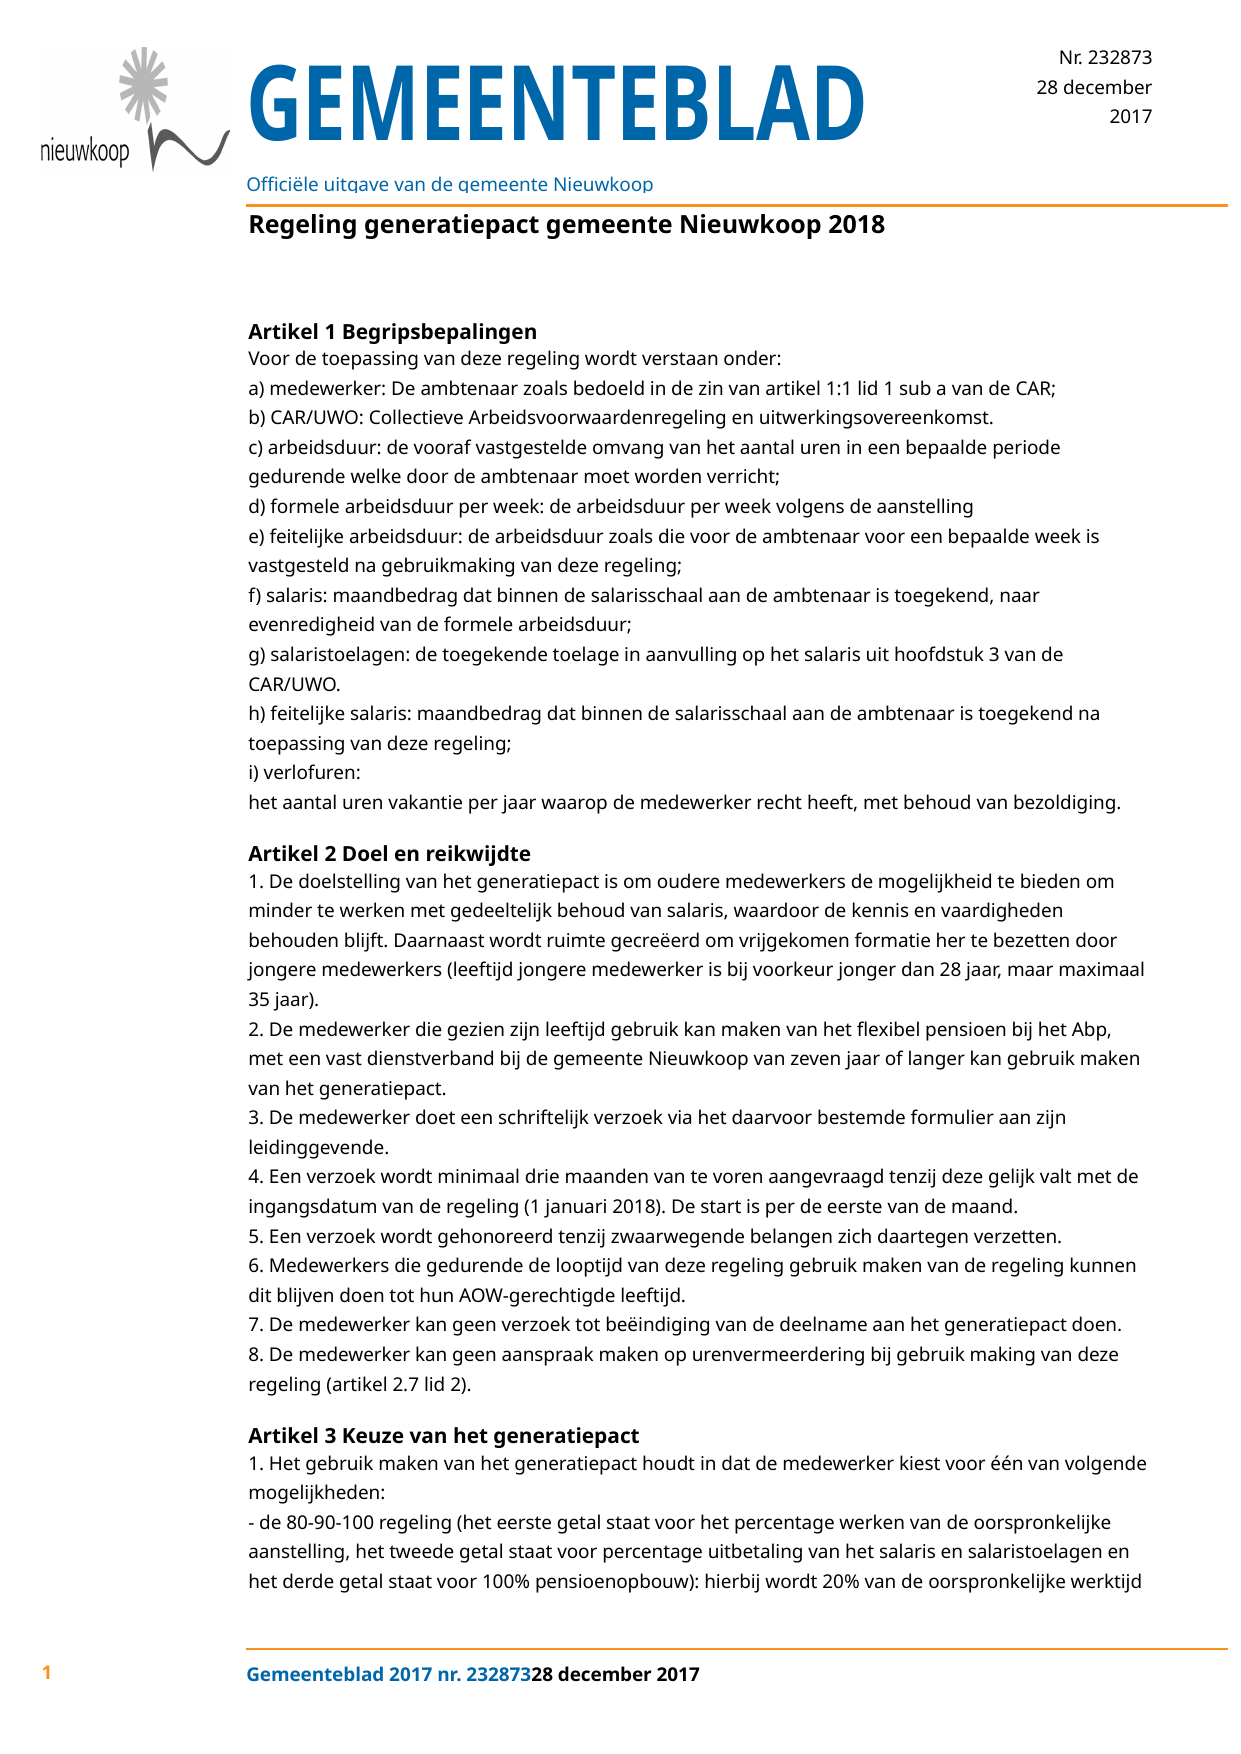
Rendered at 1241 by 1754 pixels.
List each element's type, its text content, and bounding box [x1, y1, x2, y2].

text Voor de toepassing van deze regeling wordt verstaan onder: [248, 345, 1152, 371]
text - de 80-90-100 regeling (het eerste getal staat voor het percentage werken van de oorspronkelijke aanstelling, het tweede getal staat voor percentage uitbetaling van het salaris en salaristoelagen en het derde getal staat voor 100% pensioenopbouw): hierbij wordt 20% van de oorspronkelijke werktijd [248, 1509, 1152, 1594]
text 6. Medewerkers die gedurende de looptijd van deze regeling gebruik maken van de regeling kunnen dit blijven doen tot hun AOW-gerechtigde leeftijd. [248, 1252, 1152, 1308]
text 5. Een verzoek wordt gehonoreerd tenzij zwaarwegende belangen zich daartegen verzetten. [248, 1223, 1152, 1249]
text a) medewerker: De ambtenaar zoals bedoeld in de zin van artikel 1:1 lid 1 sub a van de CAR; [248, 375, 1152, 401]
text g) salaristoelagen: de toegekende toelage in aanvulling op het salaris uit hoofdstuk 3 van de CAR/UWO. [248, 641, 1152, 696]
text 8. De medewerker kan geen aanspraak maken op urenvermeerdering bij gebruik making van deze regeling (artikel 2.7 lid 2). [248, 1341, 1152, 1397]
text Regeling generatiepact gemeente Nieuwkoop 2018 [248, 207, 1152, 241]
text 1. De doelstelling van het generatiepact is om oudere medewerkers de mogelijkheid te bieden om minder te werken met gedeeltelijk behoud van salaris, waardoor de kennis en vaardigheden behouden blijft. Daarnaast wordt ruimte gecreëerd om vrijgekomen formatie her te bezetten door jongere medewerkers (leeftijd jongere medewerker is bij voorkeur jonger dan 28 jaar, maar maximaal 35 jaar). [248, 868, 1152, 1012]
text h) feitelijke salaris: maandbedrag dat binnen de salarisschaal aan de ambtenaar is toegekend na toepassing van deze regeling; [248, 700, 1152, 756]
text f) salaris: maandbedrag dat binnen de salarisschaal aan de ambtenaar is toegekend, naar evenredigheid van de formele arbeidsduur; [248, 582, 1152, 637]
text b) CAR/UWO: Collectieve Arbeidsvoorwaardenregeling en uitwerkingsovereenkomst. [248, 404, 1152, 430]
text i) verlofuren: [248, 759, 1152, 785]
text 1. Het gebruik maken van het generatiepact houdt in dat de medewerker kiest voor één van volgende mogelijkheden: [248, 1450, 1152, 1505]
text 3. De medewerker doet een schriftelijk verzoek via het daarvoor bestemde formulier aan zijn leidinggevende. [248, 1104, 1152, 1160]
picture [41, 47, 231, 172]
text 4. Een verzoek wordt minimaal drie maanden van te voren aangevraagd tenzij deze gelijk valt met de ingangsdatum van de regeling (1 januari 2018). De start is per de eerste van de maand. [248, 1164, 1152, 1219]
text Artikel 3 Keuze van het generatiepact [248, 1421, 1152, 1450]
text Artikel 1 Begripsbepalingen [248, 317, 1152, 345]
text 7. De medewerker kan geen verzoek tot beëindiging van de deelname aan het generatiepact doen. [248, 1312, 1152, 1337]
text e) feitelijke arbeidsduur: de arbeidsduur zoals die voor de ambtenaar voor een bepaalde week is vastgesteld na gebruikmaking van deze regeling; [248, 523, 1152, 578]
text c) arbeidsduur: de vooraf vastgestelde omvang van het aantal uren in een bepaalde periode gedurende welke door de ambtenaar moet worden verricht; [248, 434, 1152, 489]
text 2. De medewerker die gezien zijn leeftijd gebruik kan maken van het flexibel pensioen bij het Abp, met een vast dienstverband bij de gemeente Nieuwkoop van zeven jaar of langer kan gebruik maken van het generatiepact. [248, 1016, 1152, 1101]
text Artikel 2 Doel en reikwijdte [248, 839, 1152, 868]
text het aantal uren vakantie per jaar waarop de medewerker recht heeft, met behoud van bezoldiging. [248, 789, 1152, 815]
text d) formele arbeidsduur per week: de arbeidsduur per week volgens de aanstelling [248, 493, 1152, 519]
